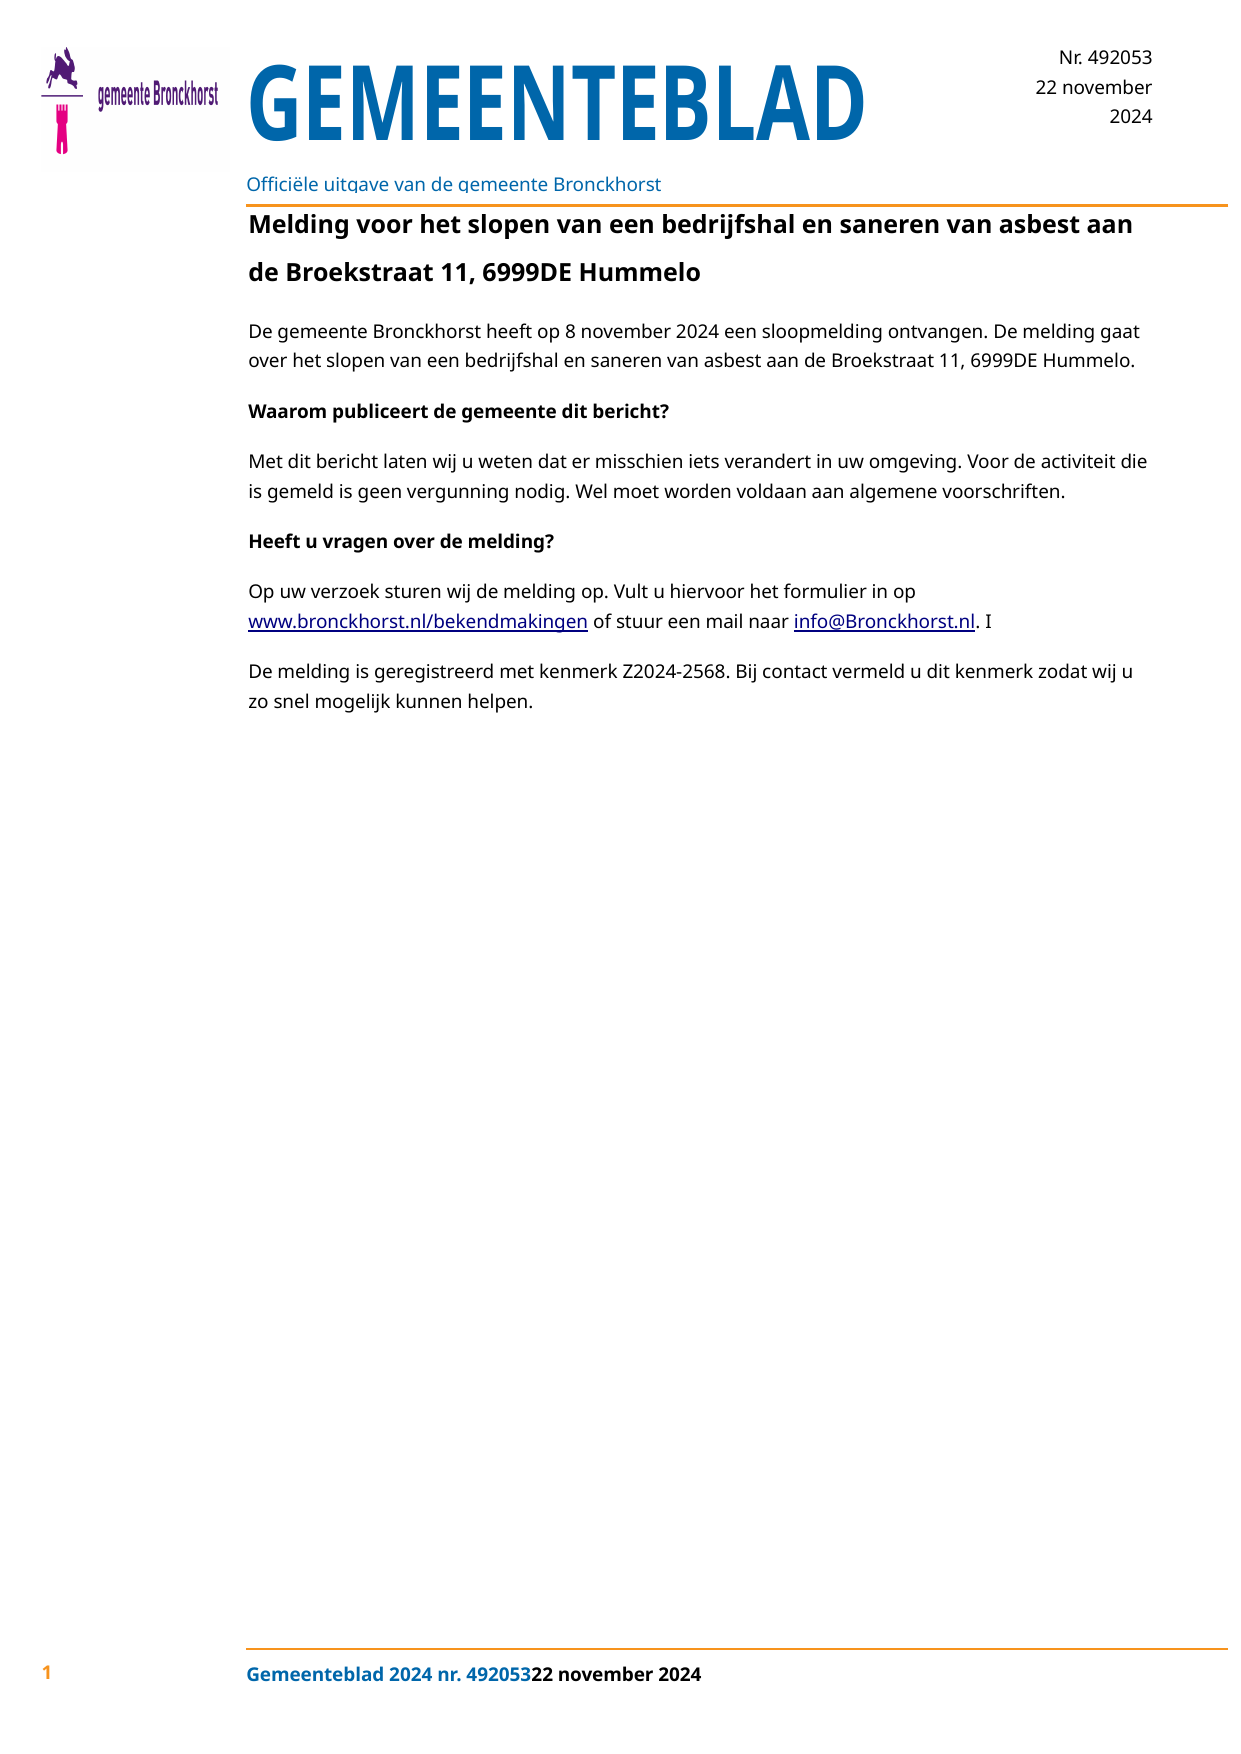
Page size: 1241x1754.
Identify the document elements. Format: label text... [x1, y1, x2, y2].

text Heeft u vragen over de melding? [248, 528, 1152, 554]
text Melding voor het slopen van een bedrijfshal en saneren van asbest aan de Broekstraat 11, 6999DE Hummelo [248, 207, 1152, 288]
text Met dit bericht laten wij u weten dat er misschien iets verandert in uw omgeving. Voor de activiteit die is gemeld is geen vergunning nodig. Wel moet worden voldaan aan algemene voorschriften. [248, 448, 1152, 504]
text Op uw verzoek sturen wij de melding op. Vult u hiervoor het formulier in op www.bronckhorst.nl/bekendmakingen of stuur een mail naar info@Bronckhorst.nl. I [248, 579, 1152, 634]
text Waarom publiceert de gemeente dit bericht? [248, 398, 1152, 424]
text De gemeente Bronckhorst heeft op 8 november 2024 een sloopmelding ontvangen. De melding gaat over het slopen van een bedrijfshal en saneren van asbest aan de Broekstraat 11, 6999DE Hummelo. [248, 318, 1152, 373]
text De melding is geregistreerd met kenmerk Z2024-2568. Bij contact vermeld u dit kenmerk zodat wij u zo snel mogelijk kunnen helpen. [248, 659, 1152, 714]
picture [41, 47, 231, 172]
